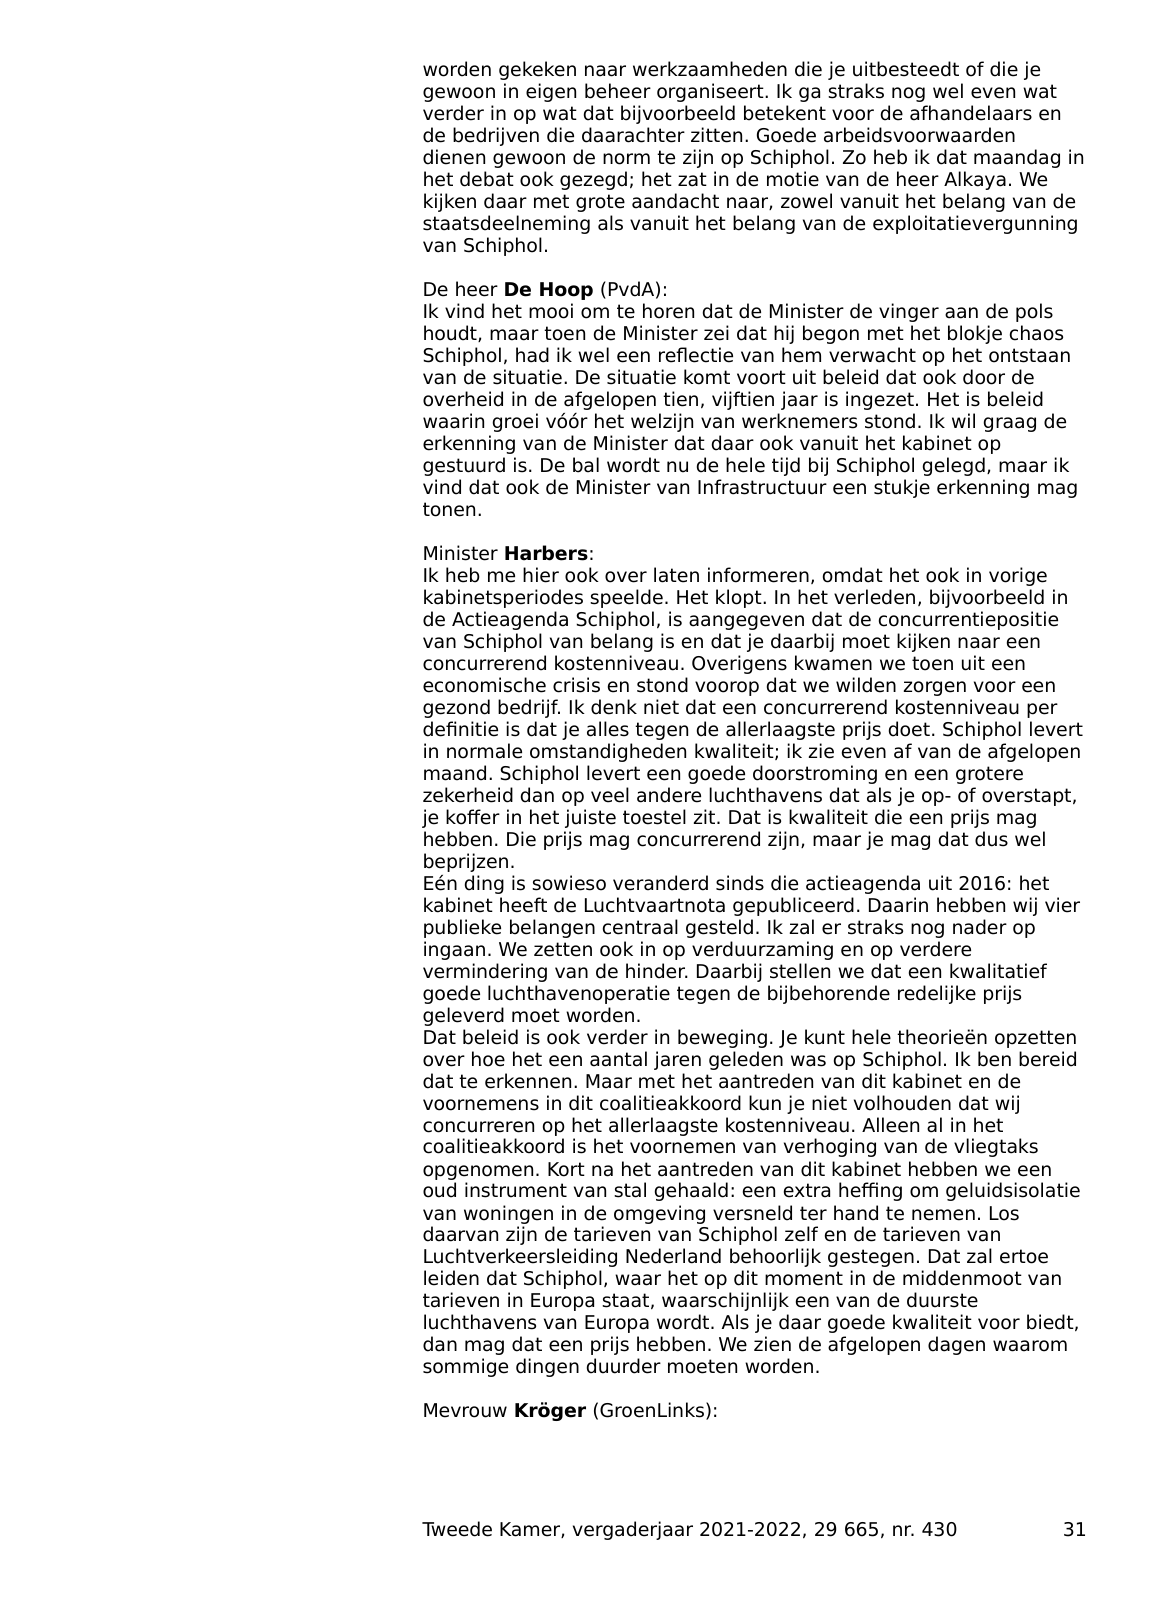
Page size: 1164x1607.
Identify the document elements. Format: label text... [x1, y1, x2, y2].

text Ik vind het mooi om te horen dat de Minister de vinger aan de pols houdt, maar toen de Minister zei dat hij begon met het blokje chaos Schiphol, had ik wel een reflectie van hem verwacht op het ontstaan van de situatie. De situatie komt voort uit beleid dat ook door de overheid in de afgelopen tien, vijftien jaar is ingezet. Het is beleid waarin groei vóór het welzijn van werknemers stond. Ik wil graag de erkenning van de Minister dat daar ook vanuit het kabinet op gestuurd is. De bal wordt nu de hele tijd bij Schiphol gelegd, maar ik vind dat ook de Minister van Infrastructuur een stukje erkenning mag tonen. [422, 301, 1087, 521]
text Eén ding is sowieso veranderd sinds die actieagenda uit 2016: het kabinet heeft de Luchtvaartnota gepubliceerd. Daarin hebben wij vier publieke belangen centraal gesteld. Ik zal er straks nog nader op ingaan. We zetten ook in op verduurzaming en op verdere vermindering van de hinder. Daarbij stellen we dat een kwalitatief goede luchthavenoperatie tegen de bijbehorende redelijke prijs geleverd moet worden. [422, 873, 1087, 1027]
text Dat beleid is ook verder in beweging. Je kunt hele theorieën opzetten over hoe het een aantal jaren geleden was op Schiphol. Ik ben bereid dat te erkennen. Maar met het aantreden van dit kabinet en de voornemens in dit coalitieakkoord kun je niet volhouden dat wij concurreren op het allerlaagste kostenniveau. Alleen al in het coalitieakkoord is het voornemen van verhoging van de vliegtaks opgenomen. Kort na het aantreden van dit kabinet hebben we een oud instrument van stal gehaald: een extra heffing om geluidsisolatie van woningen in de omgeving versneld ter hand te nemen. Los daarvan zijn de tarieven van Schiphol zelf en de tarieven van Luchtverkeersleiding Nederland behoorlijk gestegen. Dat zal ertoe leiden dat Schiphol, waar het op dit moment in de middenmoot van tarieven in Europa staat, waarschijnlijk een van de duurste luchthavens van Europa wordt. Als je daar goede kwaliteit voor biedt, dan mag dat een prijs hebben. We zien de afgelopen dagen waarom sommige dingen duurder moeten worden. [422, 1027, 1087, 1378]
text worden gekeken naar werkzaamheden die je uitbesteedt of die je gewoon in eigen beheer organiseert. Ik ga straks nog wel even wat verder in op wat dat bijvoorbeeld betekent voor de afhandelaars en de bedrijven die daarachter zitten. Goede arbeidsvoorwaarden dienen gewoon de norm te zijn op Schiphol. Zo heb ik dat maandag in het debat ook gezegd; het zat in de motie van de heer Alkaya. We kijken daar met grote aandacht naar, zowel vanuit het belang van de staatsdeelneming als vanuit het belang van de exploitatievergunning van Schiphol. [422, 59, 1087, 257]
text De heer De Hoop (PvdA): [422, 279, 1087, 301]
text Minister Harbers: [422, 543, 1087, 565]
text Ik heb me hier ook over laten informeren, omdat het ook in vorige kabinetsperiodes speelde. Het klopt. In het verleden, bijvoorbeeld in de Actieagenda Schiphol, is aangegeven dat de concurrentiepositie van Schiphol van belang is en dat je daarbij moet kijken naar een concurrerend kostenniveau. Overigens kwamen we toen uit een economische crisis en stond voorop dat we wilden zorgen voor een gezond bedrijf. Ik denk niet dat een concurrerend kostenniveau per definitie is dat je alles tegen de allerlaagste prijs doet. Schiphol levert in normale omstandigheden kwaliteit; ik zie even af van de afgelopen maand. Schiphol levert een goede doorstroming en een grotere zekerheid dan op veel andere luchthavens dat als je op- of overstapt, je koffer in het juiste toestel zit. Dat is kwaliteit die een prijs mag hebben. Die prijs mag concurrerend zijn, maar je mag dat dus wel beprijzen. [422, 565, 1087, 873]
text Mevrouw Kröger (GroenLinks): [422, 1400, 1087, 1422]
